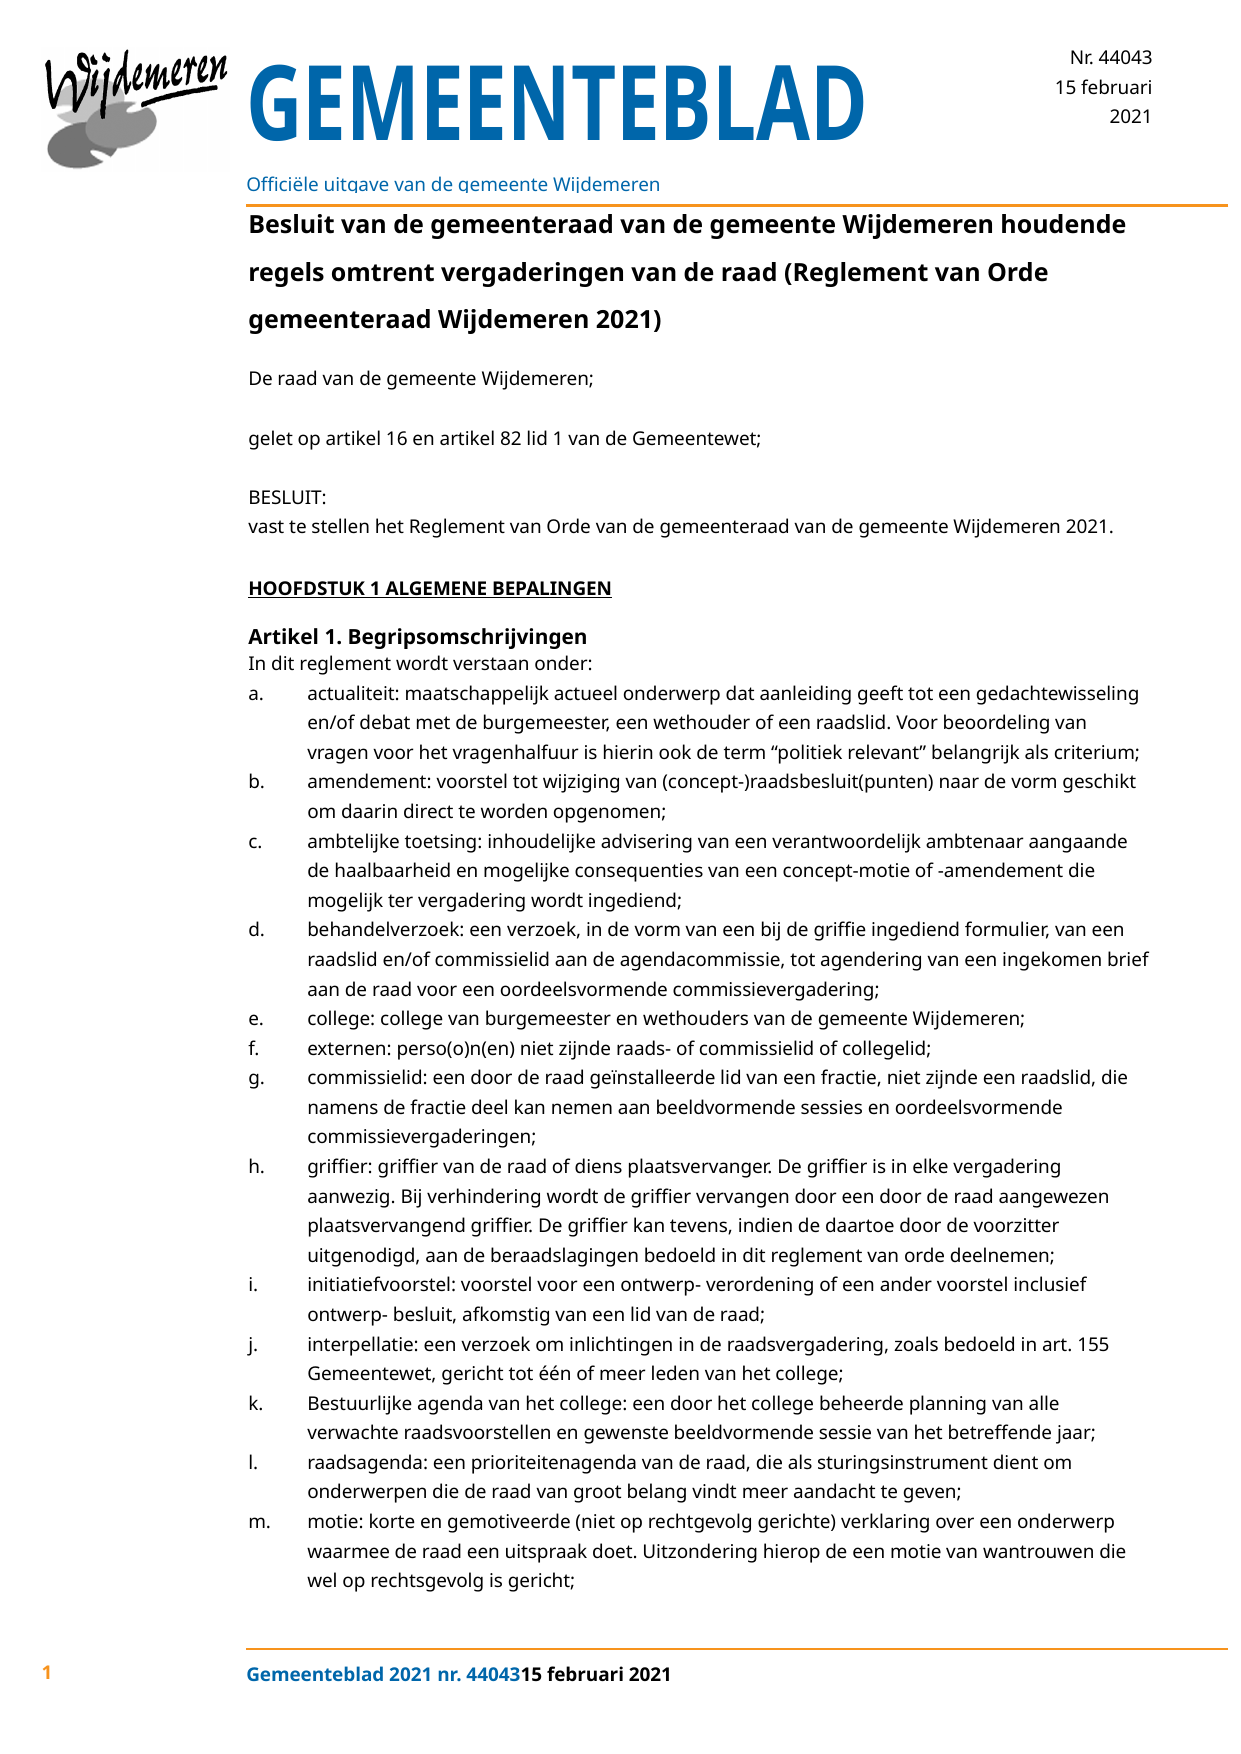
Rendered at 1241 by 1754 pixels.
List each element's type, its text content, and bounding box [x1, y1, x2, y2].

list raadsagenda: een prioriteitenagenda van de raad, die als sturingsinstrument dient om onderwerpen die de raad van groot belang vindt meer aandacht te geven; [248, 1449, 1152, 1504]
list actualiteit: maatschappelijk actueel onderwerp dat aanleiding geeft tot een gedachtewisseling en/of debat met de burgemeester, een wethouder of een raadslid. Voor beoordeling van vragen voor het vragenhalfuur is hierin ook de term “politiek relevant” belangrijk als criterium; [248, 680, 1152, 765]
list ambtelijke toetsing: inhoudelijke advisering van een verantwoordelijk ambtenaar aangaande de haalbaarheid en mogelijke consequenties van een concept-motie of -amendement die mogelijk ter vergadering wordt ingediend; [248, 828, 1152, 913]
list griffier: griffier van de raad of diens plaatsvervanger. De griffier is in elke vergadering aanwezig. Bij verhindering wordt de griffier vervangen door een door de raad aangewezen plaatsvervangend griffier. De griffier kan tevens, indien de daartoe door de voorzitter uitgenodigd, aan de beraadslagingen bedoeld in dit reglement van orde deelnemen; [248, 1153, 1152, 1268]
list behandelverzoek: een verzoek, in de vorm van een bij de griffie ingediend formulier, van een raadslid en/of commissielid aan de agendacommissie, tot agendering van een ingekomen brief aan de raad voor een oordeelsvormende commissievergadering; [248, 917, 1152, 1001]
picture [41, 47, 231, 172]
text gelet op artikel 16 en artikel 82 lid 1 van de Gemeentewet; [248, 425, 1152, 450]
text vast te stellen het Reglement van Orde van de gemeenteraad van de gemeente Wijdemeren 2021. [248, 513, 1152, 539]
text De raad van de gemeente Wijdemeren; [248, 366, 1152, 391]
text Artikel 1. Begripsomschrijvingen [248, 622, 1152, 650]
list Bestuurlijke agenda van het college: een door het college beheerde planning van alle verwachte raadsvoorstellen en gewenste beeldvormende sessie van het betreffende jaar; [248, 1390, 1152, 1445]
text HOOFDSTUK 1 ALGEMENE BEPALINGEN [248, 573, 1152, 601]
list initiatiefvoorstel: voorstel voor een ontwerp- verordening of een ander voorstel inclusief ontwerp- besluit, afkomstig van een lid van de raad; [248, 1272, 1152, 1327]
list amendement: voorstel tot wijziging van (concept-)raadsbesluit(punten) naar de vorm geschikt om daarin direct te worden opgenomen; [248, 769, 1152, 824]
text BESLUIT: [248, 484, 1152, 509]
text Besluit van de gemeenteraad van de gemeente Wijdemeren houdende regels omtrent vergaderingen van de raad (Reglement van Orde gemeenteraad Wijdemeren 2021) [248, 207, 1152, 336]
list commissielid: een door de raad geïnstalleerde lid van een fractie, niet zijnde een raadslid, die namens de fractie deel kan nemen aan beeldvormende sessies en oordeelsvormende commissievergaderingen; [248, 1064, 1152, 1149]
list interpellatie: een verzoek om inlichtingen in de raadsvergadering, zoals bedoeld in art. 155 Gemeentewet, gericht tot één of meer leden van het college; [248, 1331, 1152, 1386]
text In dit reglement wordt verstaan onder: [248, 650, 1152, 676]
list motie: korte en gemotiveerde (niet op rechtgevolg gerichte) verklaring over een onderwerp waarmee de raad een uitspraak doet. Uitzondering hierop de een motie van wantrouwen die wel op rechtsgevolg is gericht; [248, 1508, 1152, 1593]
list college: college van burgemeester en wethouders van de gemeente Wijdemeren; [248, 1005, 1152, 1031]
list externen: perso(o)n(en) niet zijnde raads- of commissielid of collegelid; [248, 1035, 1152, 1061]
